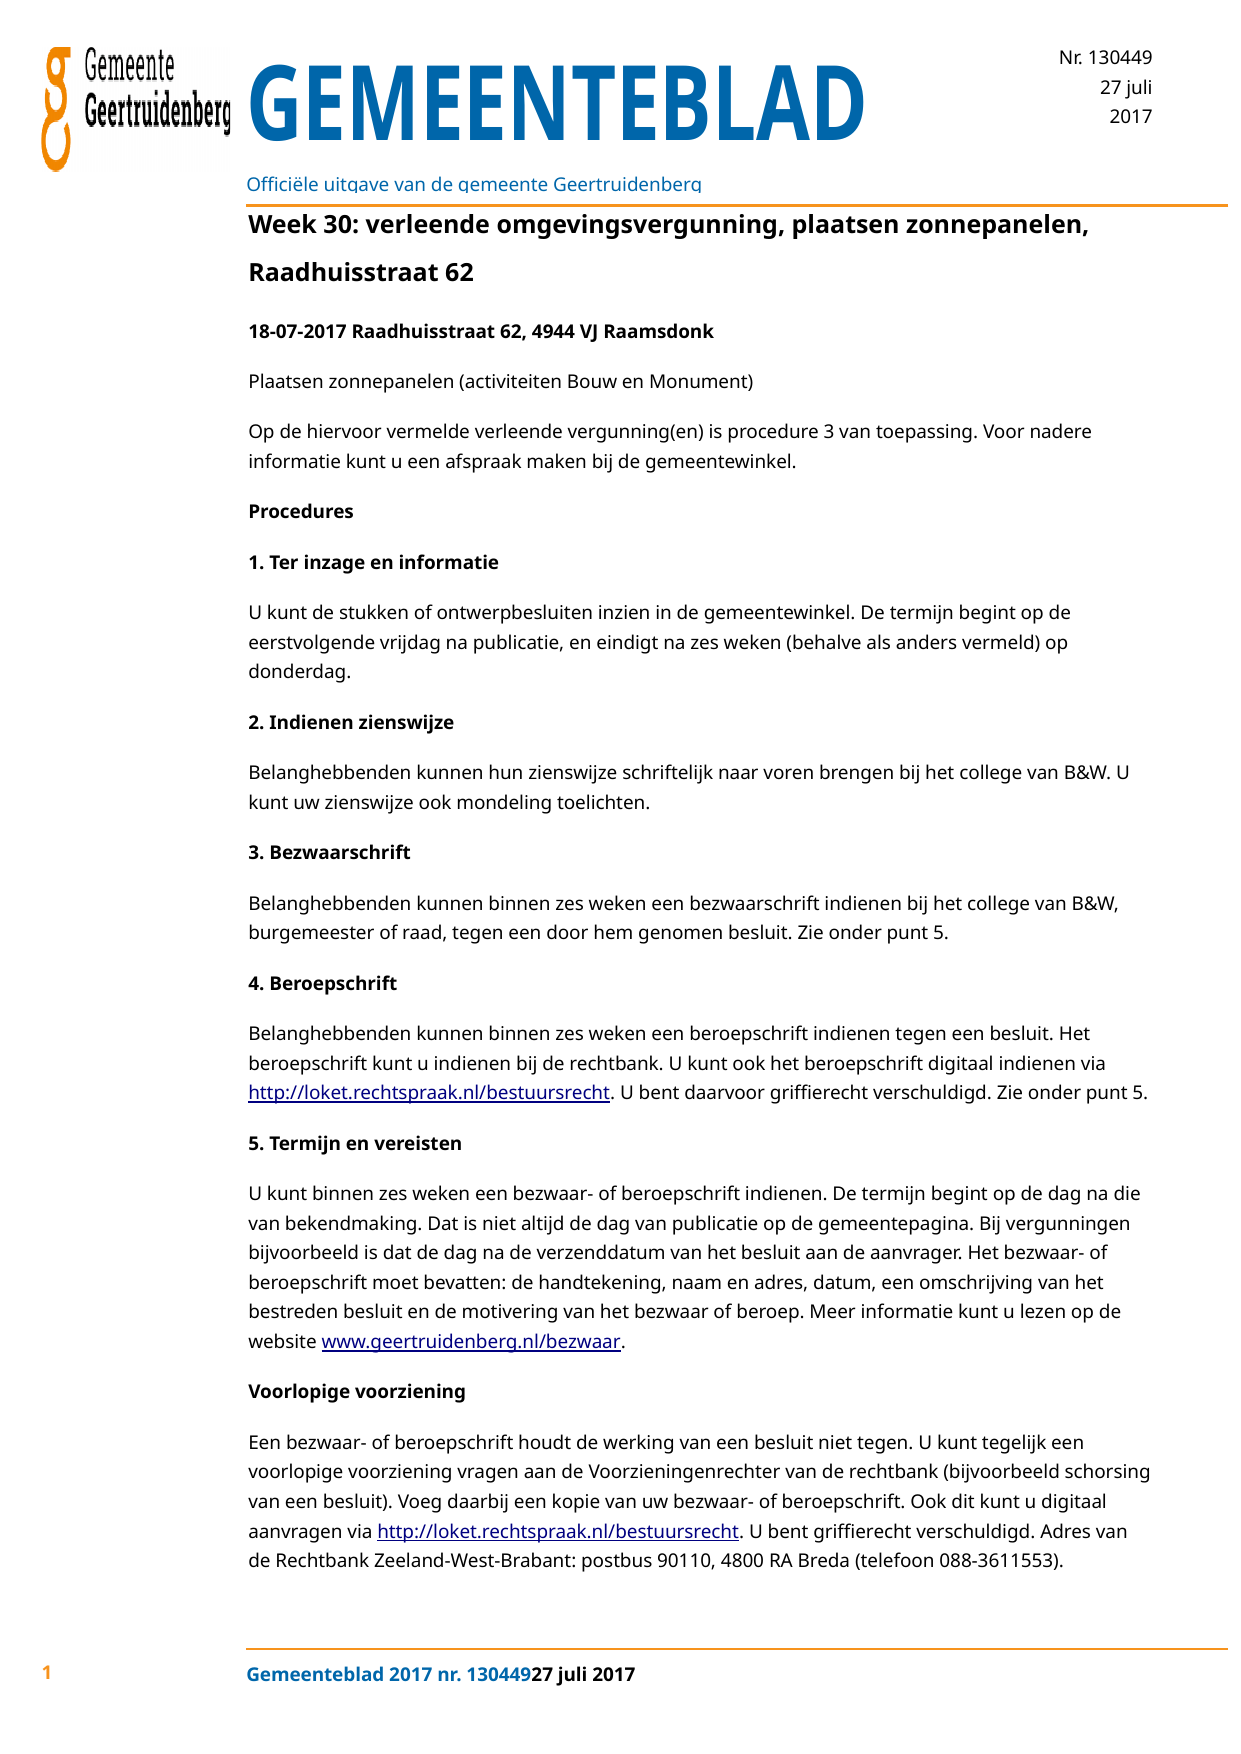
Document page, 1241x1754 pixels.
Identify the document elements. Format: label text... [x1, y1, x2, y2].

text 4. Beroepschrift [248, 970, 1152, 996]
text Op de hiervoor vermelde verleende vergunning(en) is procedure 3 van toepassing. Voor nadere informatie kunt u een afspraak maken bij de gemeentewinkel. [248, 419, 1152, 474]
text 5. Termijn en vereisten [248, 1130, 1152, 1156]
text Belanghebbenden kunnen binnen zes weken een beroepschrift indienen tegen een besluit. Het beroepschrift kunt u indienen bij de rechtbank. U kunt ook het beroepschrift digitaal indienen via http://loket.rechtspraak.nl/bestuursrecht. U bent daarvoor griffierecht verschuldigd. Zie onder punt 5. [248, 1020, 1152, 1105]
text Belanghebbenden kunnen hun zienswijze schriftelijk naar voren brengen bij het college van B&W. U kunt uw zienswijze ook mondeling toelichten. [248, 759, 1152, 815]
text Een bezwaar- of beroepschrift houdt de werking van een besluit niet tegen. U kunt tegelijk een voorlopige voorziening vragen aan de Voorzieningenrechter van de rechtbank (bijvoorbeeld schorsing van een besluit). Voeg daarbij een kopie van uw bezwaar- of beroepschrift. Ook dit kunt u digitaal aanvragen via http://loket.rechtspraak.nl/bestuursrecht. U bent griffierecht verschuldigd. Adres van de Rechtbank Zeeland-West-Brabant: postbus 90110, 4800 RA Breda (telefoon 088-3611553). [248, 1429, 1152, 1573]
text U kunt binnen zes weken een bezwaar- of beroepschrift indienen. De termijn begint op de dag na die van bekendmaking. Dat is niet altijd de dag van publicatie op de gemeentepagina. Bij vergunningen bijvoorbeeld is dat de dag na de verzenddatum van het besluit aan de aanvrager. Het bezwaar- of beroepschrift moet bevatten: de handtekening, naam en adres, datum, een omschrijving van het bestreden besluit en de motivering van het bezwaar of beroep. Meer informatie kunt u lezen op de website www.geertruidenberg.nl/bezwaar. [248, 1180, 1152, 1354]
text 3. Bezwaarschrift [248, 839, 1152, 865]
text Week 30: verleende omgevingsvergunning, plaatsen zonnepanelen, Raadhuisstraat 62 [248, 207, 1152, 288]
text Plaatsen zonnepanelen (activiteiten Bouw en Monument) [248, 368, 1152, 394]
picture [41, 47, 231, 172]
text 2. Indienen zienswijze [248, 709, 1152, 735]
text 1. Ter inzage en informatie [248, 549, 1152, 575]
text Voorlopige voorziening [248, 1379, 1152, 1404]
text Procedures [248, 499, 1152, 524]
text 18-07-2017 Raadhuisstraat 62, 4944 VJ Raamsdonk [248, 318, 1152, 344]
text U kunt de stukken of ontwerpbesluiten inzien in de gemeentewinkel. De termijn begint op de eerstvolgende vrijdag na publicatie, en eindigt na zes weken (behalve als anders vermeld) op donderdag. [248, 599, 1152, 684]
text Belanghebbenden kunnen binnen zes weken een bezwaarschrift indienen bij het college van B&W, burgemeester of raad, tegen een door hem genomen besluit. Zie onder punt 5. [248, 890, 1152, 945]
